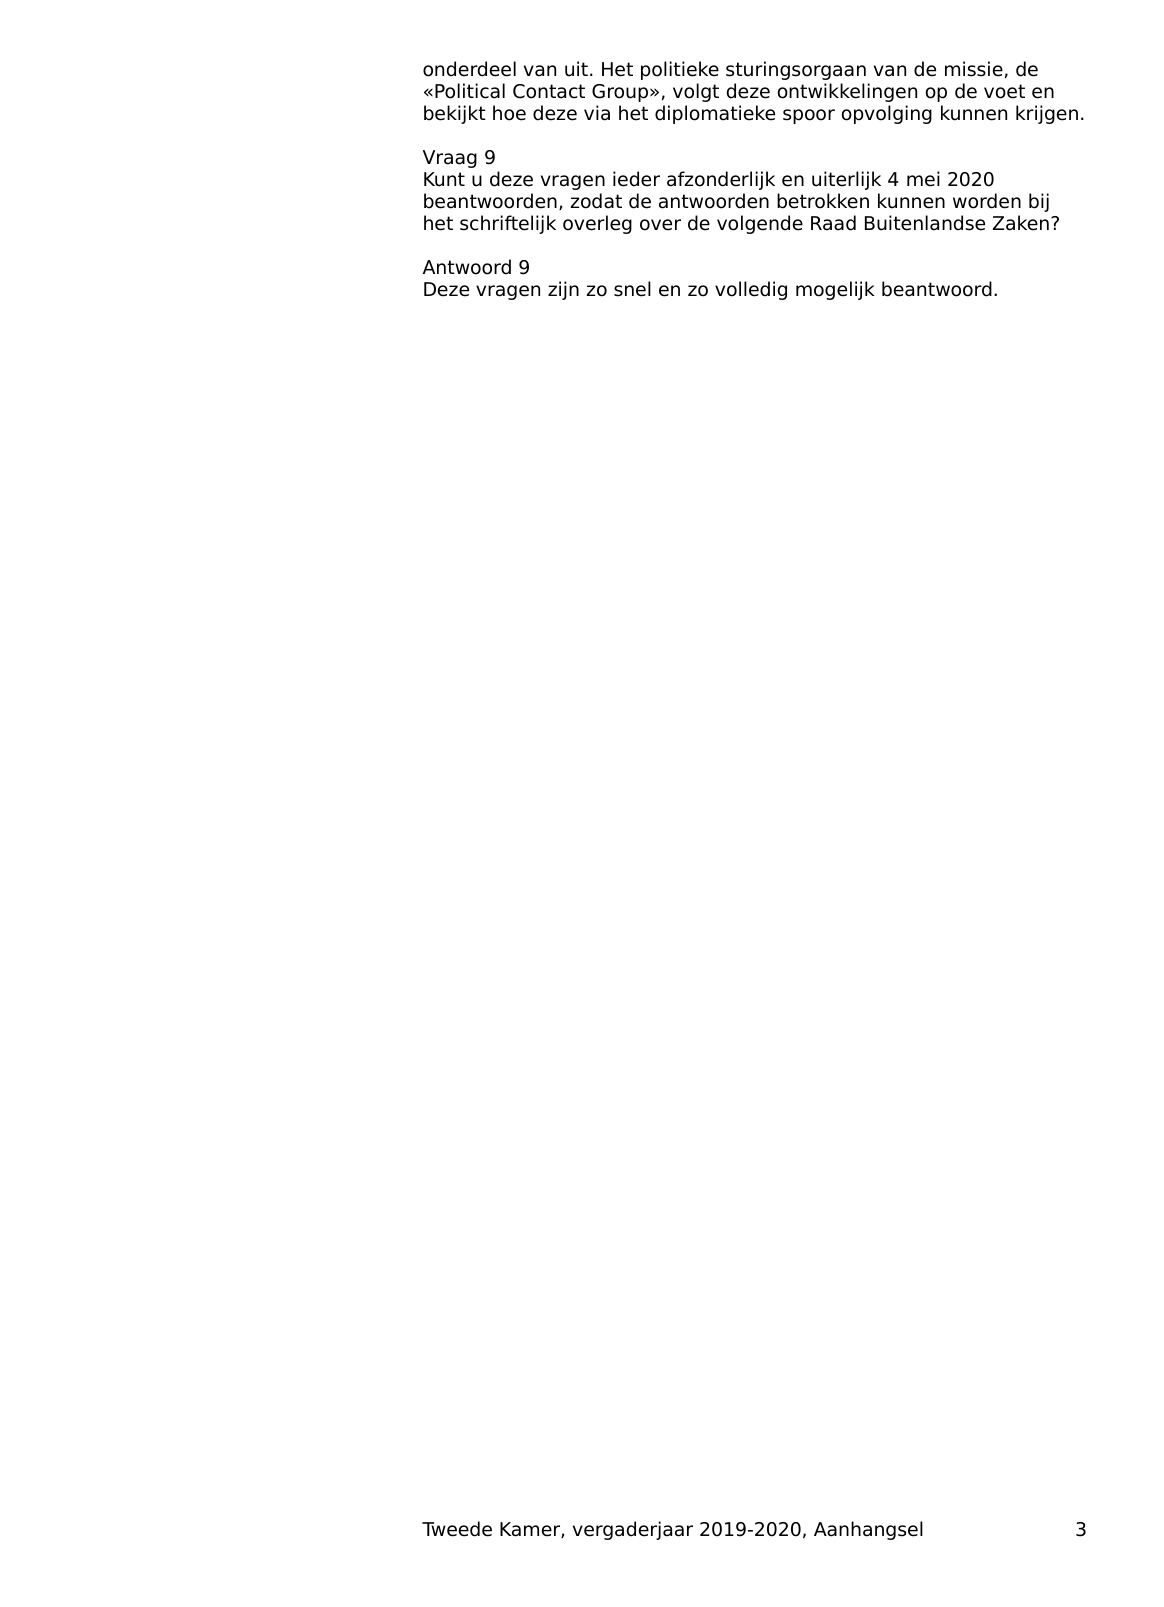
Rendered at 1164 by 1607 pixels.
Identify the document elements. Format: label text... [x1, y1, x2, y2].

text Antwoord 9 [422, 257, 1087, 279]
text onderdeel van uit. Het politieke sturingsorgaan van de missie, de «Political Contact Group», volgt deze ontwikkelingen op de voet en bekijkt hoe deze via het diplomatieke spoor opvolging kunnen krijgen. [422, 59, 1087, 125]
text Kunt u deze vragen ieder afzonderlijk en uiterlijk 4 mei 2020 beantwoorden, zodat de antwoorden betrokken kunnen worden bij het schriftelijk overleg over de volgende Raad Buitenlandse Zaken? [422, 169, 1087, 235]
text Deze vragen zijn zo snel en zo volledig mogelijk beantwoord. [422, 279, 1087, 301]
text Vraag 9 [422, 147, 1087, 169]
